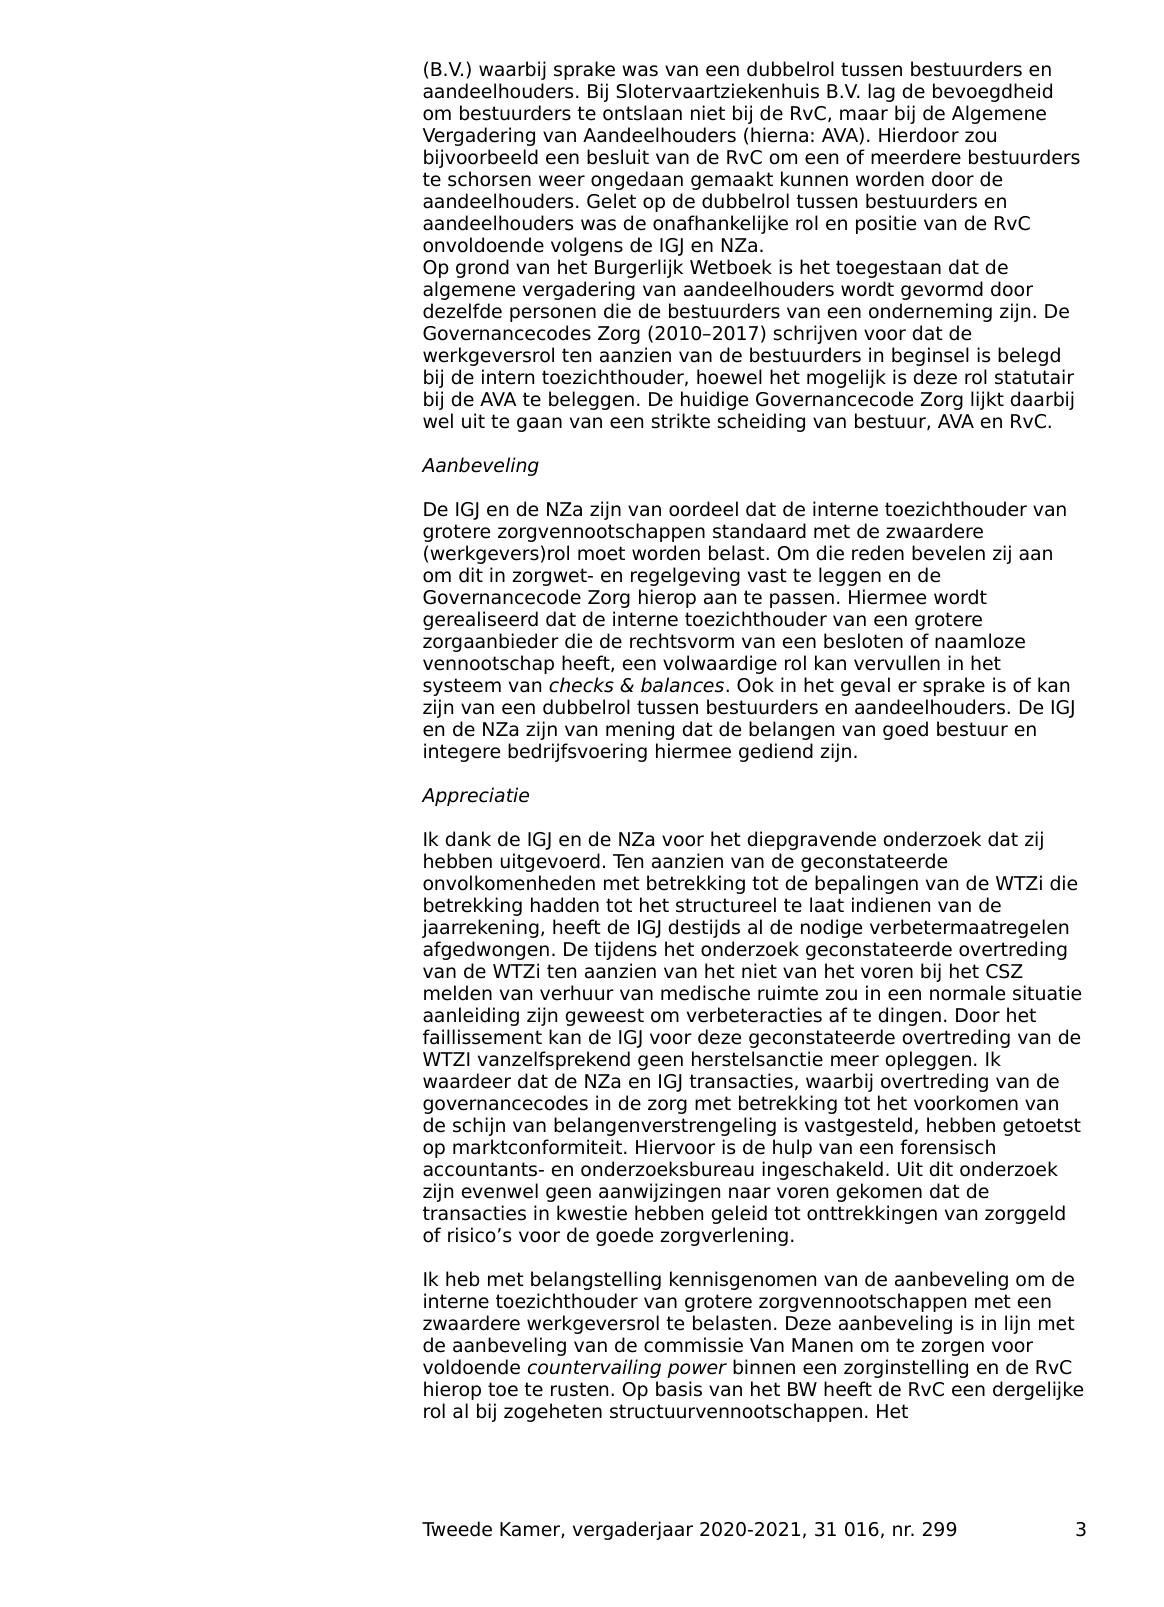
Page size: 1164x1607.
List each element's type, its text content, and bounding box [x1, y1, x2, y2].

text De IGJ en de NZa zijn van oordeel dat de interne toezichthouder van grotere zorgvennootschappen standaard met de zwaardere (werkgevers)rol moet worden belast. Om die reden bevelen zij aan om dit in zorgwet- en regelgeving vast te leggen en de Governancecode Zorg hierop aan te passen. Hiermee wordt gerealiseerd dat de interne toezichthouder van een grotere zorgaanbieder die de rechtsvorm van een besloten of naamloze vennootschap heeft, een volwaardige rol kan vervullen in het systeem van checks & balances. Ook in het geval er sprake is of kan zijn van een dubbelrol tussen bestuurders en aandeelhouders. De IGJ en de NZa zijn van mening dat de belangen van goed bestuur en integere bedrijfsvoering hiermee gediend zijn. [422, 499, 1087, 763]
text Op grond van het Burgerlijk Wetboek is het toegestaan dat de algemene vergadering van aandeelhouders wordt gevormd door dezelfde personen die de bestuurders van een onderneming zijn. De Governancecodes Zorg (2010–2017) schrijven voor dat de werkgeversrol ten aanzien van de bestuurders in beginsel is belegd bij de intern toezichthouder, hoewel het mogelijk is deze rol statutair bij de AVA te beleggen. De huidige Governancecode Zorg lijkt daarbij wel uit te gaan van een strikte scheiding van bestuur, AVA en RvC. [422, 257, 1087, 433]
text Ik dank de IGJ en de NZa voor het diepgravende onderzoek dat zij hebben uitgevoerd. Ten aanzien van de geconstateerde onvolkomenheden met betrekking tot de bepalingen van de WTZi die betrekking hadden tot het structureel te laat indienen van de jaarrekening, heeft de IGJ destijds al de nodige verbetermaatregelen afgedwongen. De tijdens het onderzoek geconstateerde overtreding van de WTZi ten aanzien van het niet van het voren bij het CSZ melden van verhuur van medische ruimte zou in een normale situatie aanleiding zijn geweest om verbeteracties af te dingen. Door het faillissement kan de IGJ voor deze geconstateerde overtreding van de WTZI vanzelfsprekend geen herstelsanctie meer opleggen. Ik waardeer dat de NZa en IGJ transacties, waarbij overtreding van de governancecodes in de zorg met betrekking tot het voorkomen van de schijn van belangenverstrengeling is vastgesteld, hebben getoetst op marktconformiteit. Hiervoor is de hulp van een forensisch accountants- en onderzoeksbureau ingeschakeld. Uit dit onderzoek zijn evenwel geen aanwijzingen naar voren gekomen dat de transacties in kwestie hebben geleid tot onttrekkingen van zorggeld of risico’s voor de goede zorgverlening. [422, 829, 1087, 1247]
text (B.V.) waarbij sprake was van een dubbelrol tussen bestuurders en aandeelhouders. Bij Slotervaartziekenhuis B.V. lag de bevoegdheid om bestuurders te ontslaan niet bij de RvC, maar bij de Algemene Vergadering van Aandeelhouders (hierna: AVA). Hierdoor zou bijvoorbeeld een besluit van de RvC om een of meerdere bestuurders te schorsen weer ongedaan gemaakt kunnen worden door de aandeelhouders. Gelet op de dubbelrol tussen bestuurders en aandeelhouders was de onafhankelijke rol en positie van de RvC onvoldoende volgens de IGJ en NZa. [422, 59, 1087, 257]
text Ik heb met belangstelling kennisgenomen van de aanbeveling om de interne toezichthouder van grotere zorgvennootschappen met een zwaardere werkgeversrol te belasten. Deze aanbeveling is in lijn met de aanbeveling van de commissie Van Manen om te zorgen voor voldoende countervailing power binnen een zorginstelling en de RvC hierop toe te rusten. Op basis van het BW heeft de RvC een dergelijke rol al bij zogeheten structuurvennootschappen. Het [422, 1269, 1087, 1423]
subtitle Aanbeveling [422, 455, 1087, 477]
subtitle Appreciatie [422, 785, 1087, 807]
